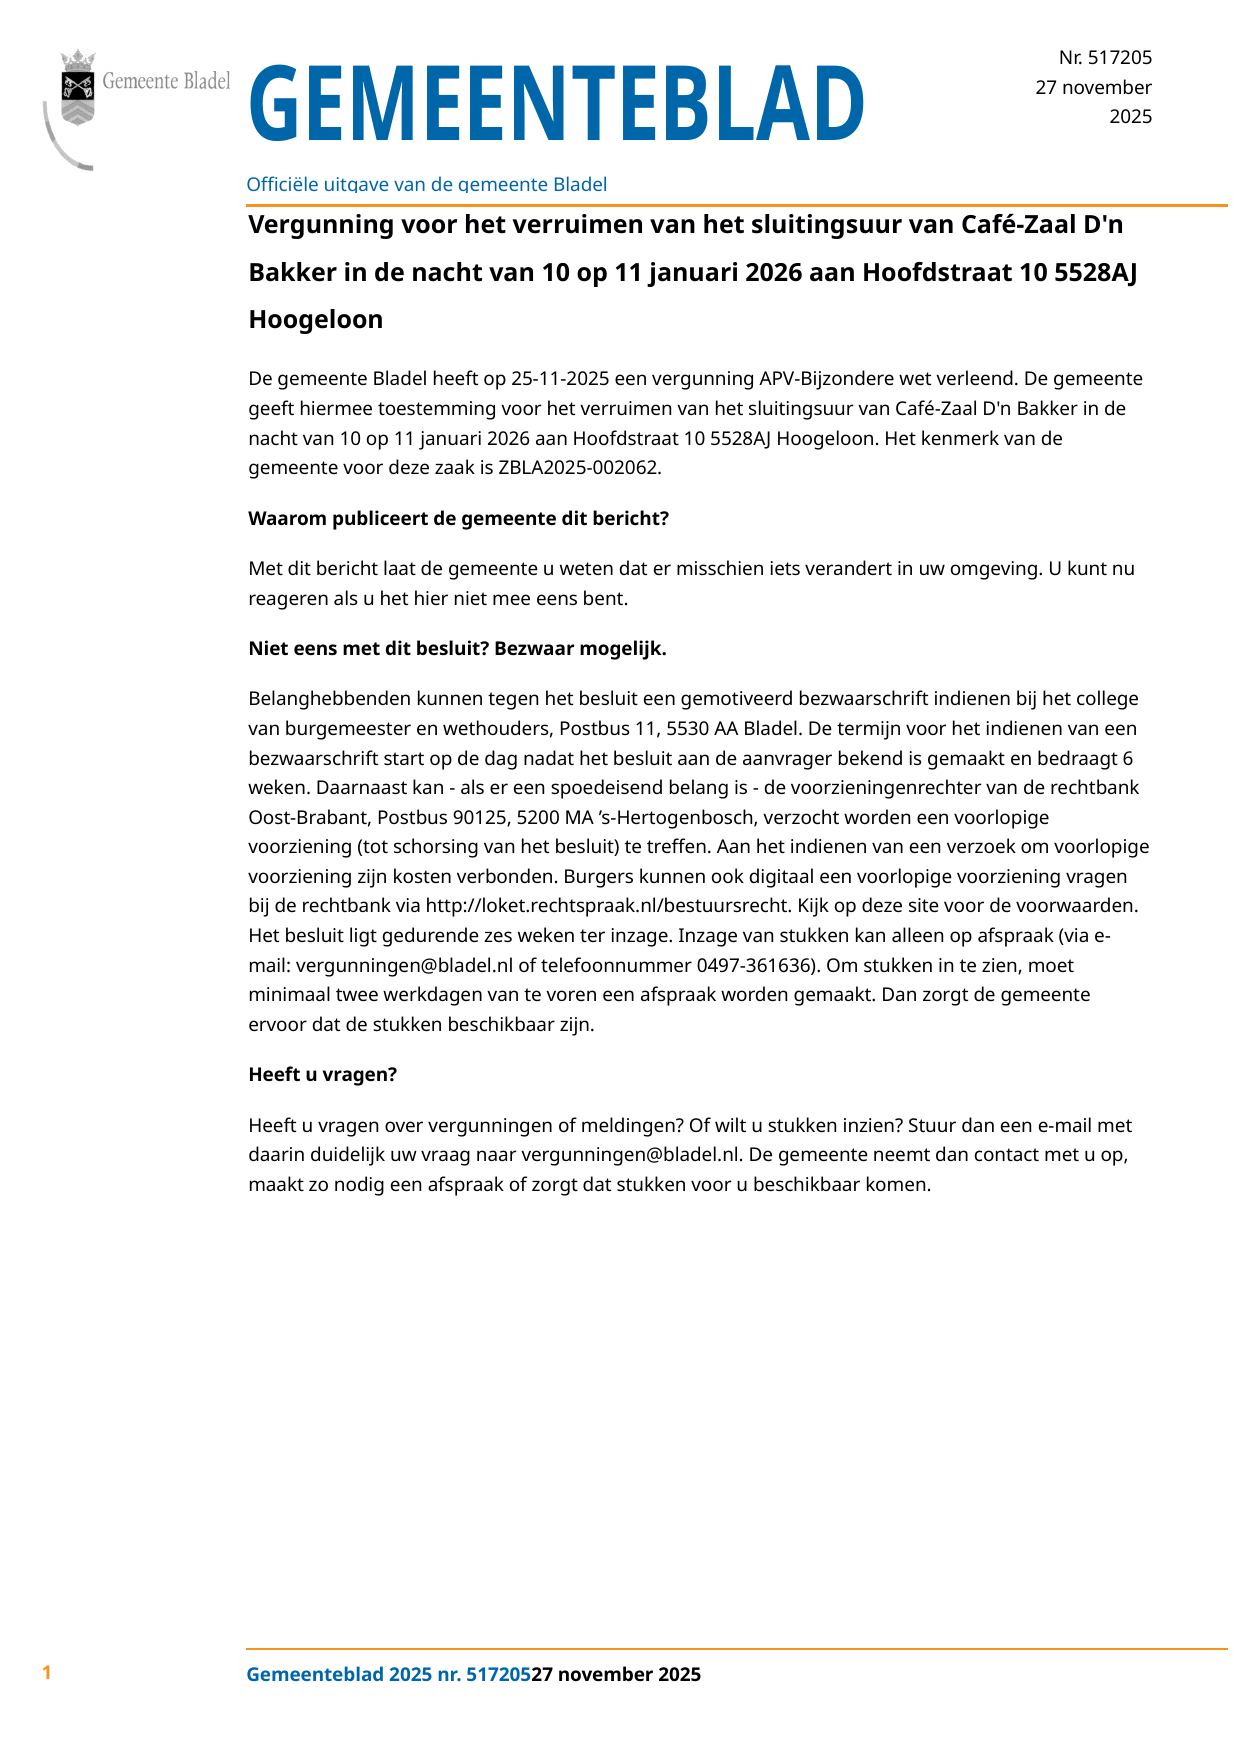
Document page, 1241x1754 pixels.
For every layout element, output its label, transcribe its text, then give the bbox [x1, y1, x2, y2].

text Niet eens met dit besluit? Bezwaar mogelijk. [248, 635, 1152, 661]
text Met dit bericht laat de gemeente u weten dat er misschien iets verandert in uw omgeving. U kunt nu reageren als u het hier niet mee eens bent. [248, 555, 1152, 610]
text De gemeente Bladel heeft op 25-11-2025 een vergunning APV-Bijzondere wet verleend. De gemeente geeft hiermee toestemming voor het verruimen van het sluitingsuur van Café-Zaal D'n Bakker in de nacht van 10 op 11 januari 2026 aan Hoofdstraat 10 5528AJ Hoogeloon. Het kenmerk van de gemeente voor deze zaak is ZBLA2025-002062. [248, 366, 1152, 480]
text Belanghebbenden kunnen tegen het besluit een gemotiveerd bezwaarschrift indienen bij het college van burgemeester en wethouders, Postbus 11, 5530 AA Bladel. De termijn voor het indienen van een bezwaarschrift start op de dag nadat het besluit aan de aanvrager bekend is gemaakt en bedraagt 6 weken. Daarnaast kan - als er een spoedeisend belang is - de voorzieningenrechter van de rechtbank Oost-Brabant, Postbus 90125, 5200 MA ’s-Hertogenbosch, verzocht worden een voorlopige voorziening (tot schorsing van het besluit) te treffen. Aan het indienen van een verzoek om voorlopige voorziening zijn kosten verbonden. Burgers kunnen ook digitaal een voorlopige voorziening vragen bij de rechtbank via http://loket.rechtspraak.nl/bestuursrecht. Kijk op deze site voor de voorwaarden. Het besluit ligt gedurende zes weken ter inzage. Inzage van stukken kan alleen op afspraak (via e-mail: vergunningen@bladel.nl of telefoonnummer 0497-361636). Om stukken in te zien, moet minimaal twee werkdagen van te voren een afspraak worden gemaakt. Dan zorgt de gemeente ervoor dat de stukken beschikbaar zijn. [248, 686, 1152, 1037]
text Waarom publiceert de gemeente dit bericht? [248, 505, 1152, 530]
text Heeft u vragen? [248, 1061, 1152, 1087]
text Vergunning voor het verruimen van het sluitingsuur van Café-Zaal D'n Bakker in de nacht van 10 op 11 januari 2026 aan Hoofdstraat 10 5528AJ Hoogeloon [248, 207, 1152, 336]
text Heeft u vragen over vergunningen of meldingen? Of wilt u stukken inzien? Stuur dan een e-mail met daarin duidelijk uw vraag naar vergunningen@bladel.nl. De gemeente neemt dan contact met u op, maakt zo nodig een afspraak of zorgt dat stukken voor u beschikbaar komen. [248, 1112, 1152, 1197]
picture [41, 47, 231, 172]
